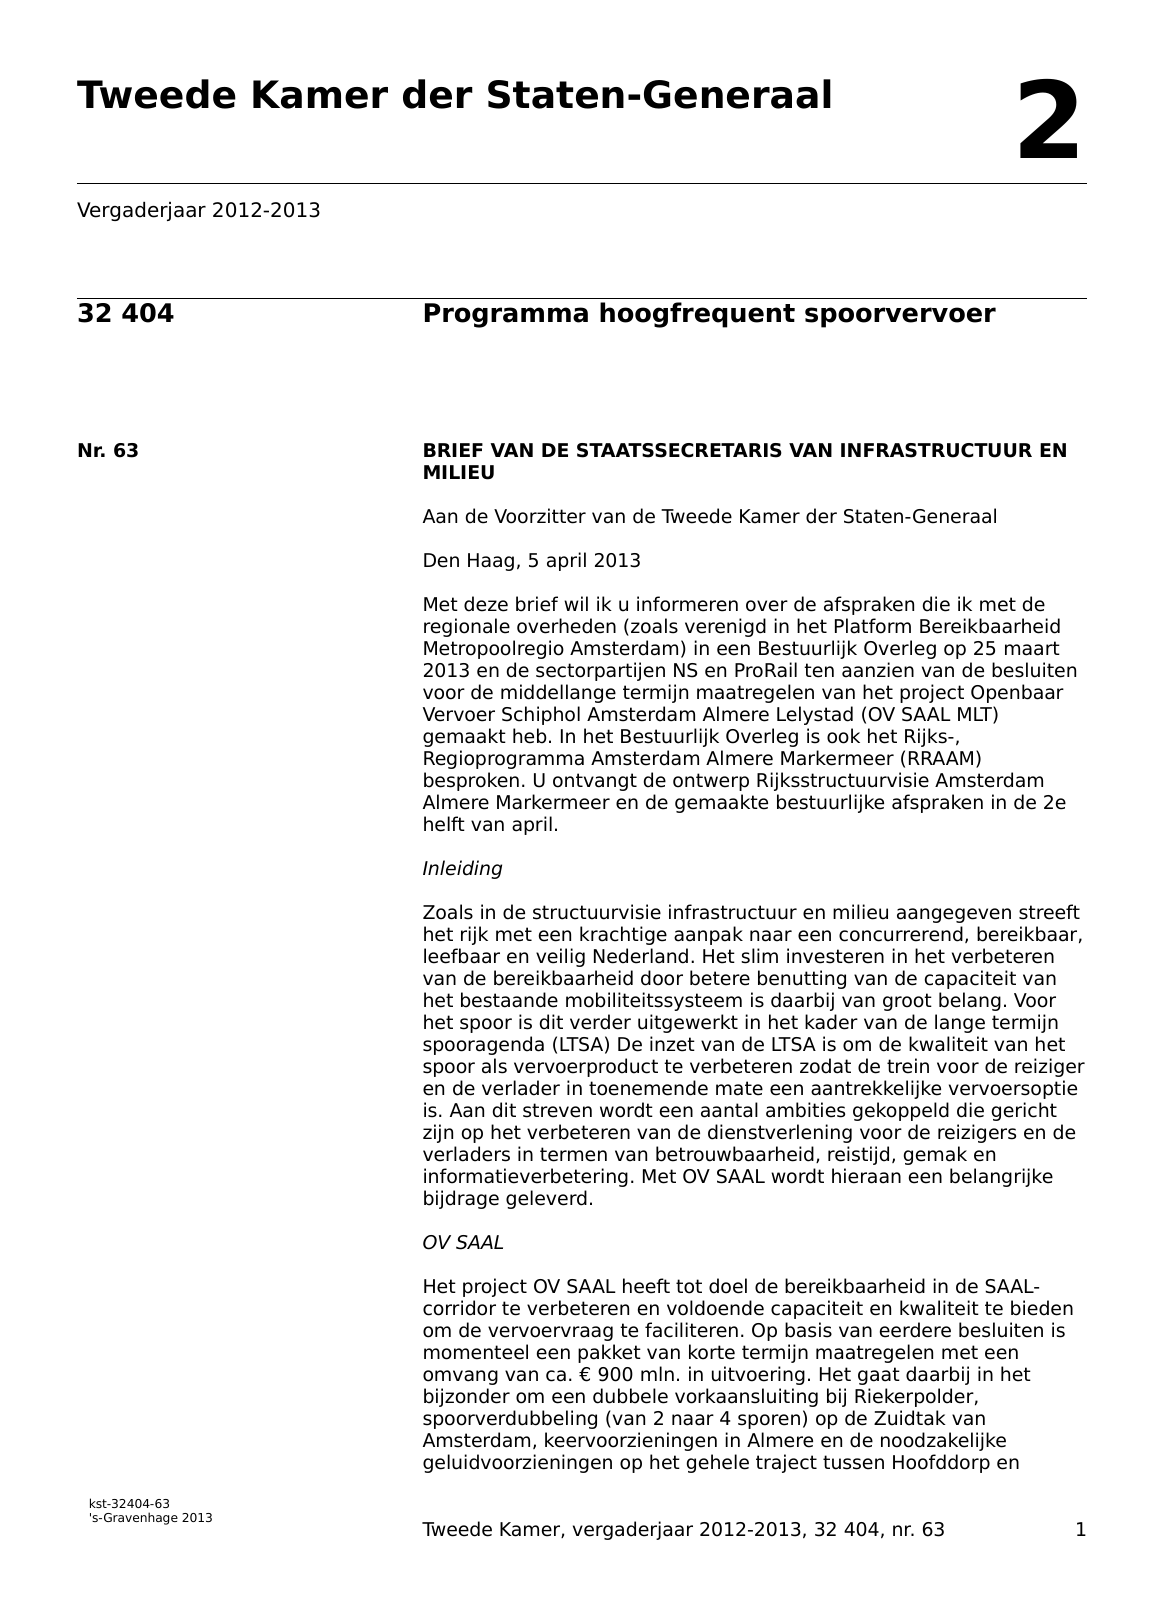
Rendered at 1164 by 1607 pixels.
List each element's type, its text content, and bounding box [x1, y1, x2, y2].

subtitle Inleiding [422, 858, 1087, 880]
text Aan de Voorzitter van de Tweede Kamer der Staten-Generaal [422, 506, 1087, 528]
table_cell Vergaderjaar 2012-2013 [77, 184, 1087, 298]
text Met deze brief wil ik u informeren over de afspraken die ik met de regionale overheden (zoals verenigd in het Platform Bereikbaarheid Metropoolregio Amsterdam) in een Bestuurlijk Overleg op 25 maart 2013 en de sectorpartijen NS en ProRail ten aanzien van de besluiten voor de middellange termijn maatregelen van het project Openbaar Vervoer Schiphol Amsterdam Almere Lelystad (OV SAAL MLT) gemaakt heb. In het Bestuurlijk Overleg is ook het Rijks-, Regioprogramma Amsterdam Almere Markermeer (RRAAM) besproken. U ontvangt de ontwerp Rijksstructuurvisie Amsterdam Almere Markermeer en de gemaakte bestuurlijke afspraken in de 2e helft van april. [422, 594, 1087, 836]
subtitle Nr. 63 BRIEF VAN DE STAATSSECRETARIS VAN INFRASTRUCTUUR EN MILIEU [77, 440, 1087, 484]
text Het project OV SAAL heeft tot doel de bereikbaarheid in de SAAL-corridor te verbeteren en voldoende capaciteit en kwaliteit te bieden om de vervoervraag te faciliteren. Op basis van eerdere besluiten is momenteel een pakket van korte termijn maatregelen met een omvang van ca. € 900 mln. in uitvoering. Het gaat daarbij in het bijzonder om een dubbele vorkaansluiting bij Riekerpolder, spoorverdubbeling (van 2 naar 4 sporen) op de Zuidtak van Amsterdam, keervoorzieningen in Almere en de noodzakelijke geluidvoorzieningen op het gehele traject tussen Hoofddorp en [422, 1276, 1087, 1474]
text Den Haag, 5 april 2013 [422, 550, 1087, 572]
text Zoals in de structuurvisie infrastructuur en milieu aangegeven streeft het rijk met een krachtige aanpak naar een concurrerend, bereikbaar, leefbaar en veilig Nederland. Het slim investeren in het verbeteren van de bereikbaarheid door betere benutting van de capaciteit van het bestaande mobiliteitssysteem is daarbij van groot belang. Voor het spoor is dit verder uitgewerkt in het kader van de lange termijn spooragenda (LTSA) De inzet van de LTSA is om de kwaliteit van het spoor als vervoerproduct te verbeteren zodat de trein voor de reiziger en de verlader in toenemende mate een aantrekkelijke vervoersoptie is. Aan dit streven wordt een aantal ambities gekoppeld die gericht zijn op het verbeteren van de dienstverlening voor de reizigers en de verladers in termen van betrouwbaarheid, reistijd, gemak en informatieverbetering. Met OV SAAL wordt hieraan een belangrijke bijdrage geleverd. [422, 902, 1087, 1210]
text kst-32404-63 [88, 1497, 323, 1511]
table_header Tweede Kamer der Staten-Generaal [77, 59, 886, 183]
subtitle 32 404 Programma hoogfrequent spoorvervoer [77, 299, 1087, 329]
subtitle OV SAAL [422, 1232, 1087, 1254]
text 's-Gravenhage 2013 [88, 1511, 323, 1525]
table_header 2 [886, 59, 1087, 183]
